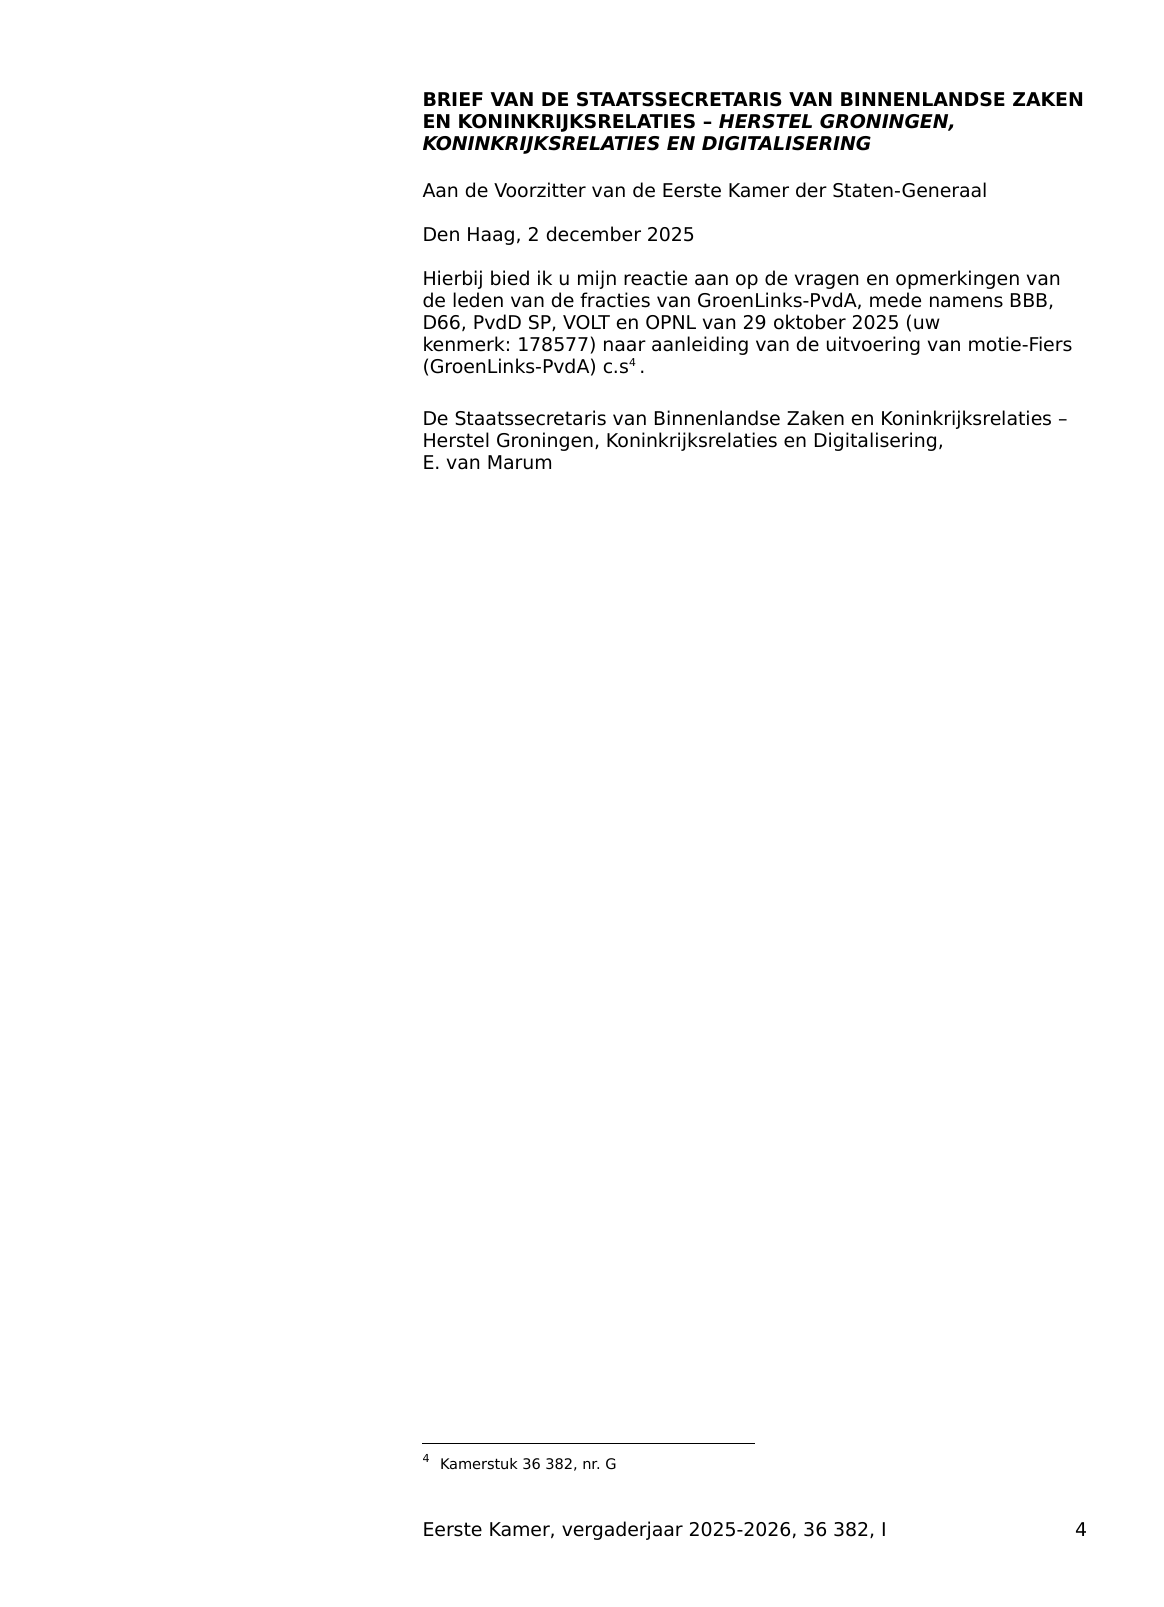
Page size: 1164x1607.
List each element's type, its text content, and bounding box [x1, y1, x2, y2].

text Den Haag, 2 december 2025 [422, 224, 1087, 246]
text De Staatssecretaris van Binnenlandse Zaken en Koninkrijksrelaties – Herstel Groningen, Koninkrijksrelaties en Digitalisering, E. van Marum [422, 408, 1087, 474]
text Hierbij bied ik u mijn reactie aan op de vragen en opmerkingen van de leden van de fracties van GroenLinks-PvdA, mede namens BBB, D66, PvdD SP, VOLT en OPNL van 29 oktober 2025 (uw kenmerk: 178577) naar aanleiding van de uitvoering van motie-Fiers (GroenLinks-PvdA) c.s. [422, 268, 1087, 378]
subtitle BRIEF VAN DE STAATSSECRETARIS VAN BINNENLANDSE ZAKEN EN KONINKRIJKSRELATIES – HERSTEL GRONINGEN, KONINKRIJKSRELATIES EN DIGITALISERING [422, 89, 1087, 155]
text Kamerstuk 36 382, nr. G [422, 1452, 1087, 1474]
text Aan de Voorzitter van de Eerste Kamer der Staten-Generaal [422, 180, 1087, 202]
